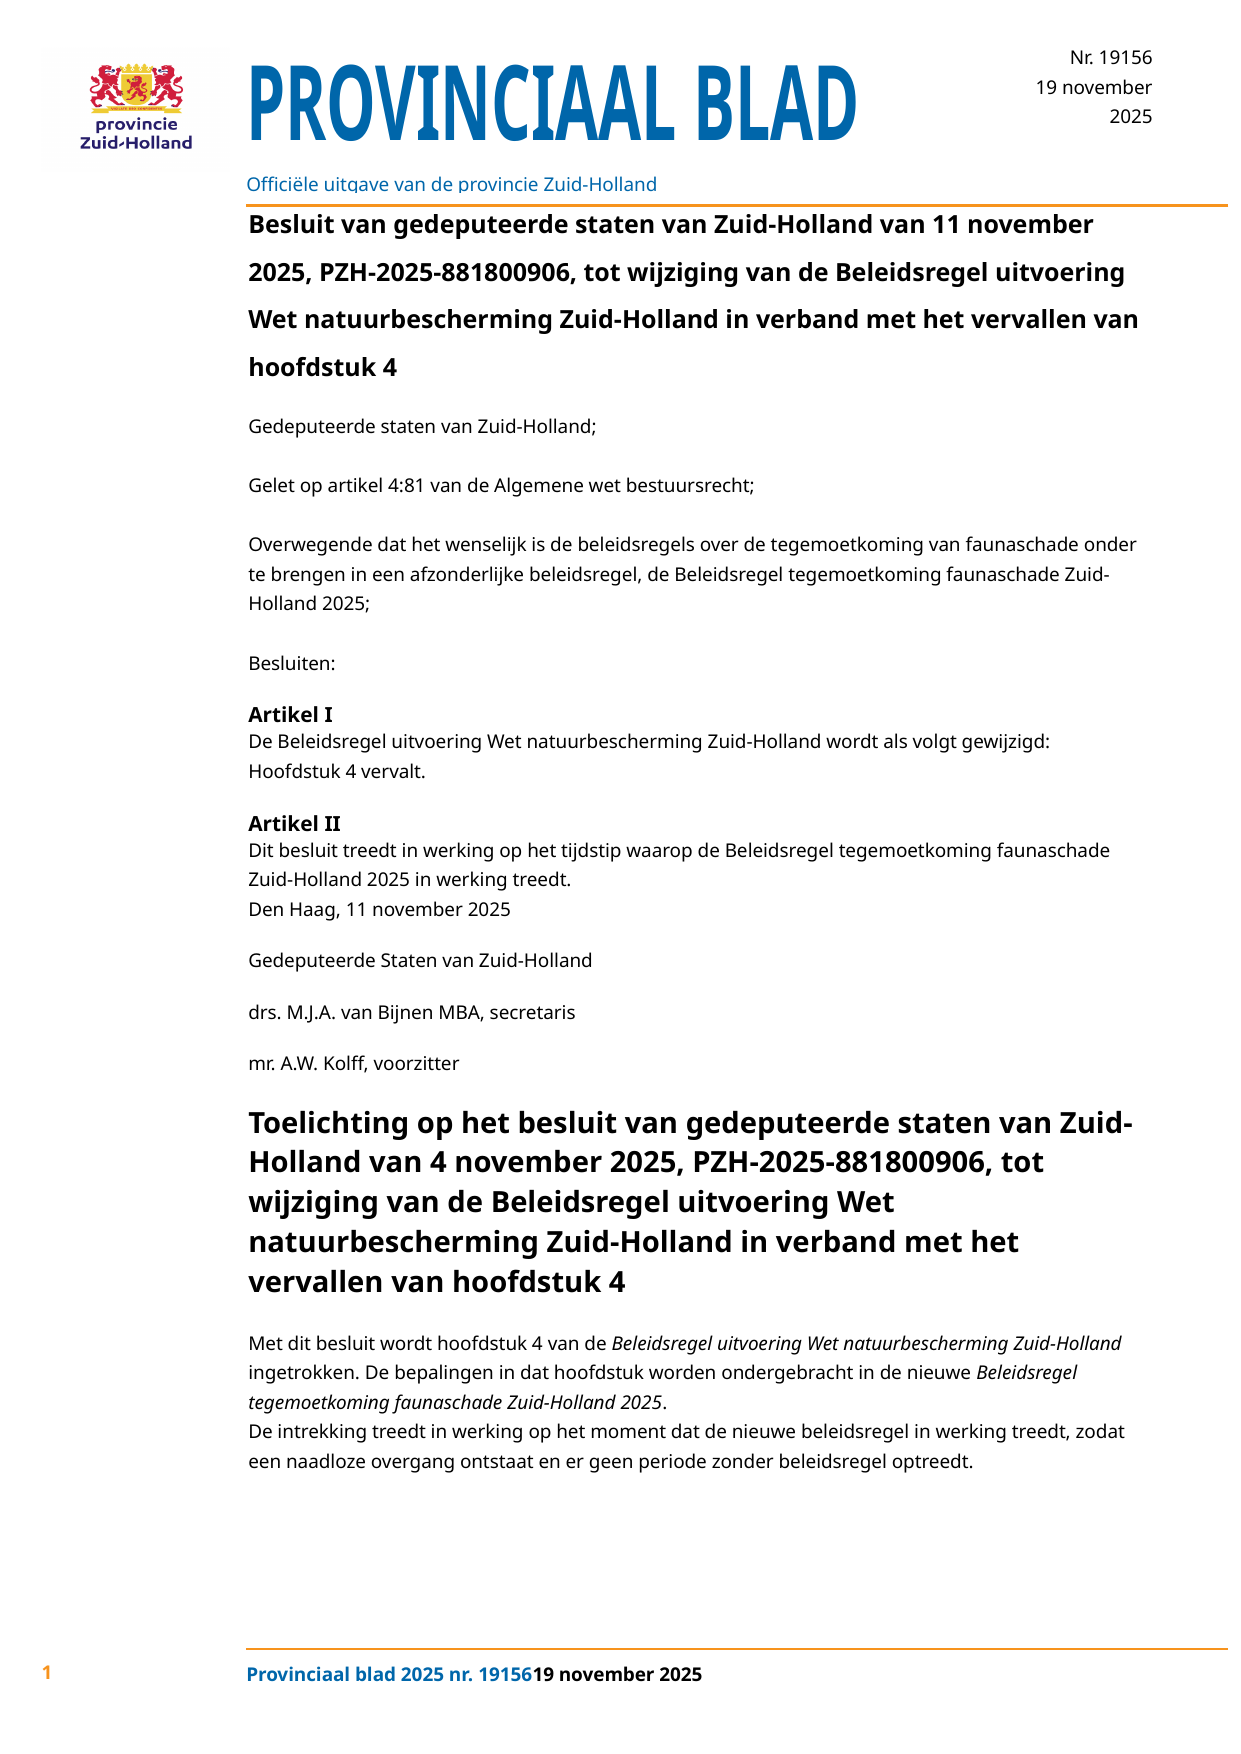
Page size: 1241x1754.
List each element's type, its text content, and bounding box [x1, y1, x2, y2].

text Overwegende dat het wenselijk is de beleidsregels over de tegemoetkoming van faunaschade onder te brengen in een afzonderlijke beleidsregel, de Beleidsregel tegemoetkoming faunaschade Zuid-Holland 2025; [248, 531, 1152, 616]
text Toelichting op het besluit van gedeputeerde staten van Zuid-Holland van 4 november 2025, PZH-2025-881800906, tot wijziging van de Beleidsregel uitvoering Wet natuurbescherming Zuid-Holland in verband met het vervallen van hoofdstuk 4 [248, 1102, 1152, 1301]
text mr. A.W. Kolff, voorzitter [248, 1051, 1152, 1076]
text Besluit van gedeputeerde staten van Zuid-Holland van 11 november 2025, PZH-2025-881800906, tot wijziging van de Beleidsregel uitvoering Wet natuurbescherming Zuid-Holland in verband met het vervallen van hoofdstuk 4 [248, 207, 1152, 384]
text Gelet op artikel 4:81 van de Algemene wet bestuursrecht; [248, 472, 1152, 498]
text Artikel II [248, 809, 1152, 837]
text Gedeputeerde staten van Zuid-Holland; [248, 413, 1152, 439]
text De Beleidsregel uitvoering Wet natuurbescherming Zuid-Holland wordt als volgt gewijzigd: [248, 729, 1152, 754]
text De intrekking treedt in werking op het moment dat de nieuwe beleidsregel in werking treedt, zodat een naadloze overgang ontstaat en er geen periode zonder beleidsregel optreedt. [248, 1418, 1152, 1474]
text Artikel I [248, 700, 1152, 729]
text Besluiten: [248, 650, 1152, 676]
text Gedeputeerde Staten van Zuid-Holland [248, 948, 1152, 973]
text drs. M.J.A. van Bijnen MBA, secretaris [248, 999, 1152, 1025]
text Hoofdstuk 4 vervalt. [248, 758, 1152, 784]
text Dit besluit treedt in werking op het tijdstip waarop de Beleidsregel tegemoetkoming faunaschade Zuid-Holland 2025 in werking treedt. [248, 837, 1152, 892]
picture [41, 47, 231, 172]
text Den Haag, 11 november 2025 [248, 896, 1152, 922]
text Met dit besluit wordt hoofdstuk 4 van de Beleidsregel uitvoering Wet natuurbescherming Zuid-Holland ingetrokken. De bepalingen in dat hoofdstuk worden ondergebracht in de nieuwe Beleidsregel tegemoetkoming faunaschade Zuid-Holland 2025. [248, 1330, 1152, 1414]
